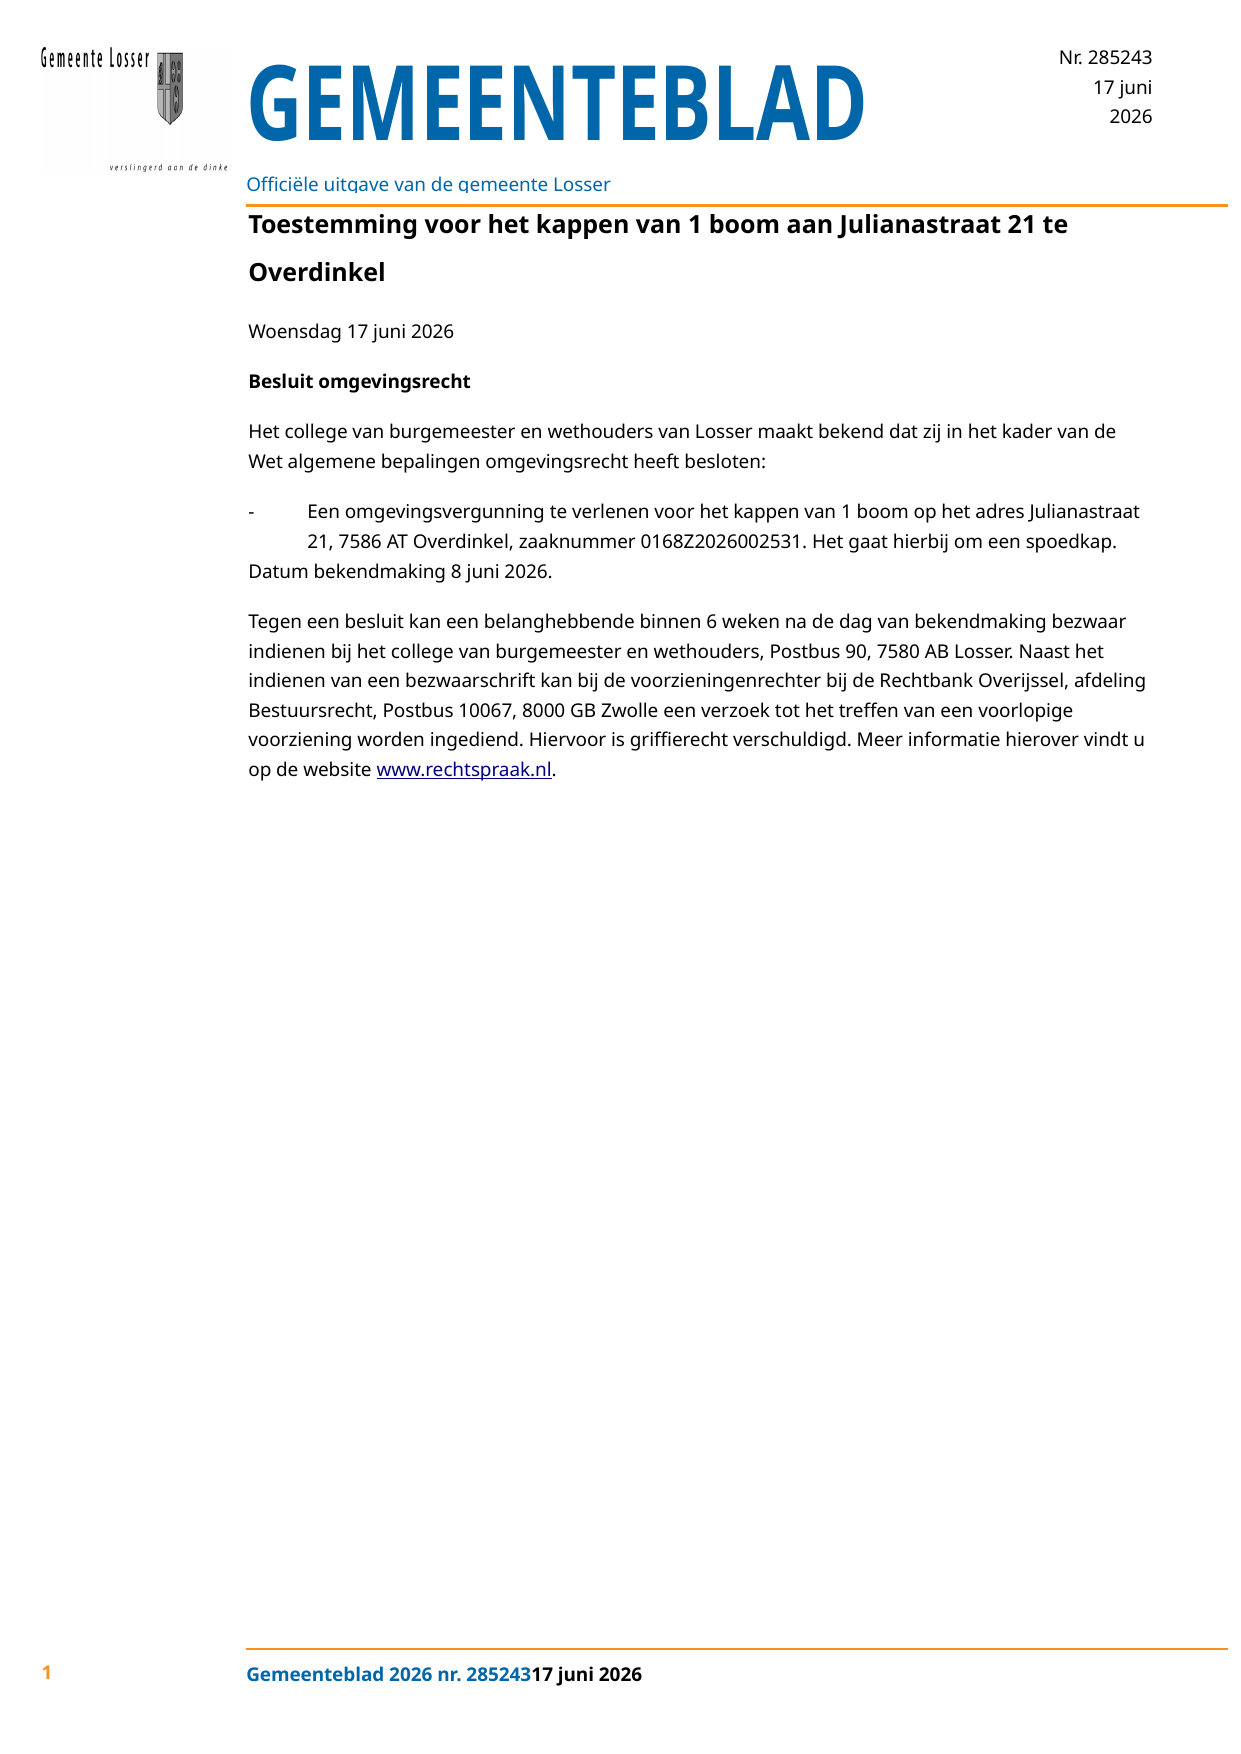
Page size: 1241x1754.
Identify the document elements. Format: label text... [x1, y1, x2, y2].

text Woensdag 17 juni 2026 [248, 318, 1152, 344]
text Besluit omgevingsrecht [248, 368, 1152, 394]
text Datum bekendmaking 8 juni 2026. [248, 558, 1152, 584]
text Toestemming voor het kappen van 1 boom aan Julianastraat 21 te Overdinkel [248, 207, 1152, 288]
list Een omgevingsvergunning te verlenen voor het kappen van 1 boom op het adres Julianastraat 21, 7586 AT Overdinkel, zaaknummer 0168Z2026002531. Het gaat hierbij om een spoedkap. [248, 499, 1152, 554]
picture [41, 47, 231, 172]
text Tegen een besluit kan een belanghebbende binnen 6 weken na de dag van bekendmaking bezwaar indienen bij het college van burgemeester en wethouders, Postbus 90, 7580 AB Losser. Naast het indienen van een bezwaarschrift kan bij de voorzieningenrechter bij de Rechtbank Overijssel, afdeling Bestuursrecht, Postbus 10067, 8000 GB Zwolle een verzoek tot het treffen van een voorlopige voorziening worden ingediend. Hiervoor is griffierecht verschuldigd. Meer informatie hierover vindt u op de website www.rechtspraak.nl. [248, 608, 1152, 782]
text Het college van burgemeester en wethouders van Losser maakt bekend dat zij in het kader van de Wet algemene bepalingen omgevingsrecht heeft besloten: [248, 419, 1152, 474]
